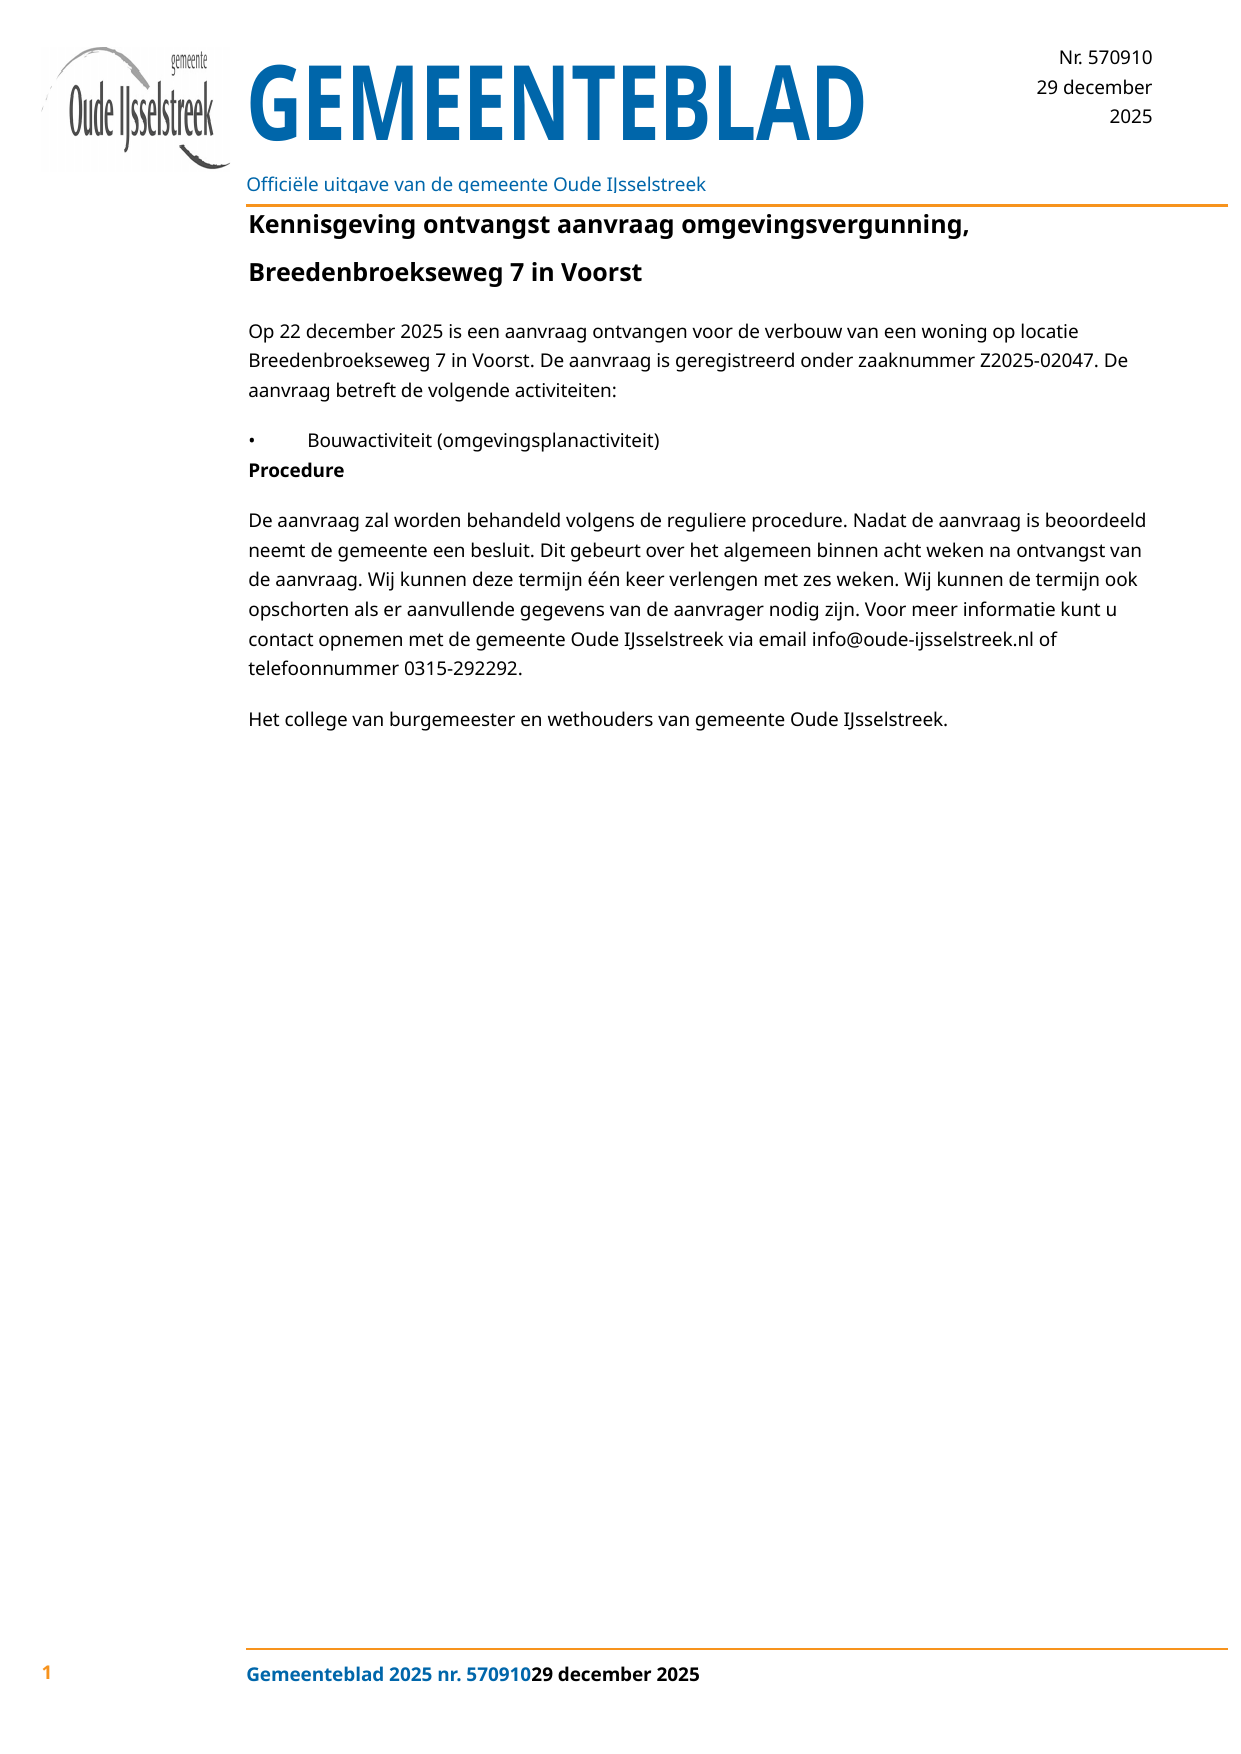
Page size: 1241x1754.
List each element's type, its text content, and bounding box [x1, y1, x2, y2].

text Procedure [248, 457, 1152, 483]
text Op 22 december 2025 is een aanvraag ontvangen voor de verbouw van een woning op locatie Breedenbroekseweg 7 in Voorst. De aanvraag is geregistreerd onder zaaknummer Z2025-02047. De aanvraag betreft de volgende activiteiten: [248, 318, 1152, 403]
text Kennisgeving ontvangst aanvraag omgevingsvergunning, Breedenbroekseweg 7 in Voorst [248, 207, 1152, 288]
list Bouwactiviteit (omgevingsplanactiviteit) [248, 427, 1152, 453]
text De aanvraag zal worden behandeld volgens de reguliere procedure. Nadat de aanvraag is beoordeeld neemt de gemeente een besluit. Dit gebeurt over het algemeen binnen acht weken na ontvangst van de aanvraag. Wij kunnen deze termijn één keer verlengen met zes weken. Wij kunnen de termijn ook opschorten als er aanvullende gegevens van de aanvrager nodig zijn. Voor meer informatie kunt u contact opnemen met de gemeente Oude IJsselstreek via email info@oude-ijsselstreek.nl of telefoonnummer 0315-292292. [248, 507, 1152, 681]
picture [41, 47, 231, 172]
text Het college van burgemeester en wethouders van gemeente Oude IJsselstreek. [248, 706, 1152, 732]
